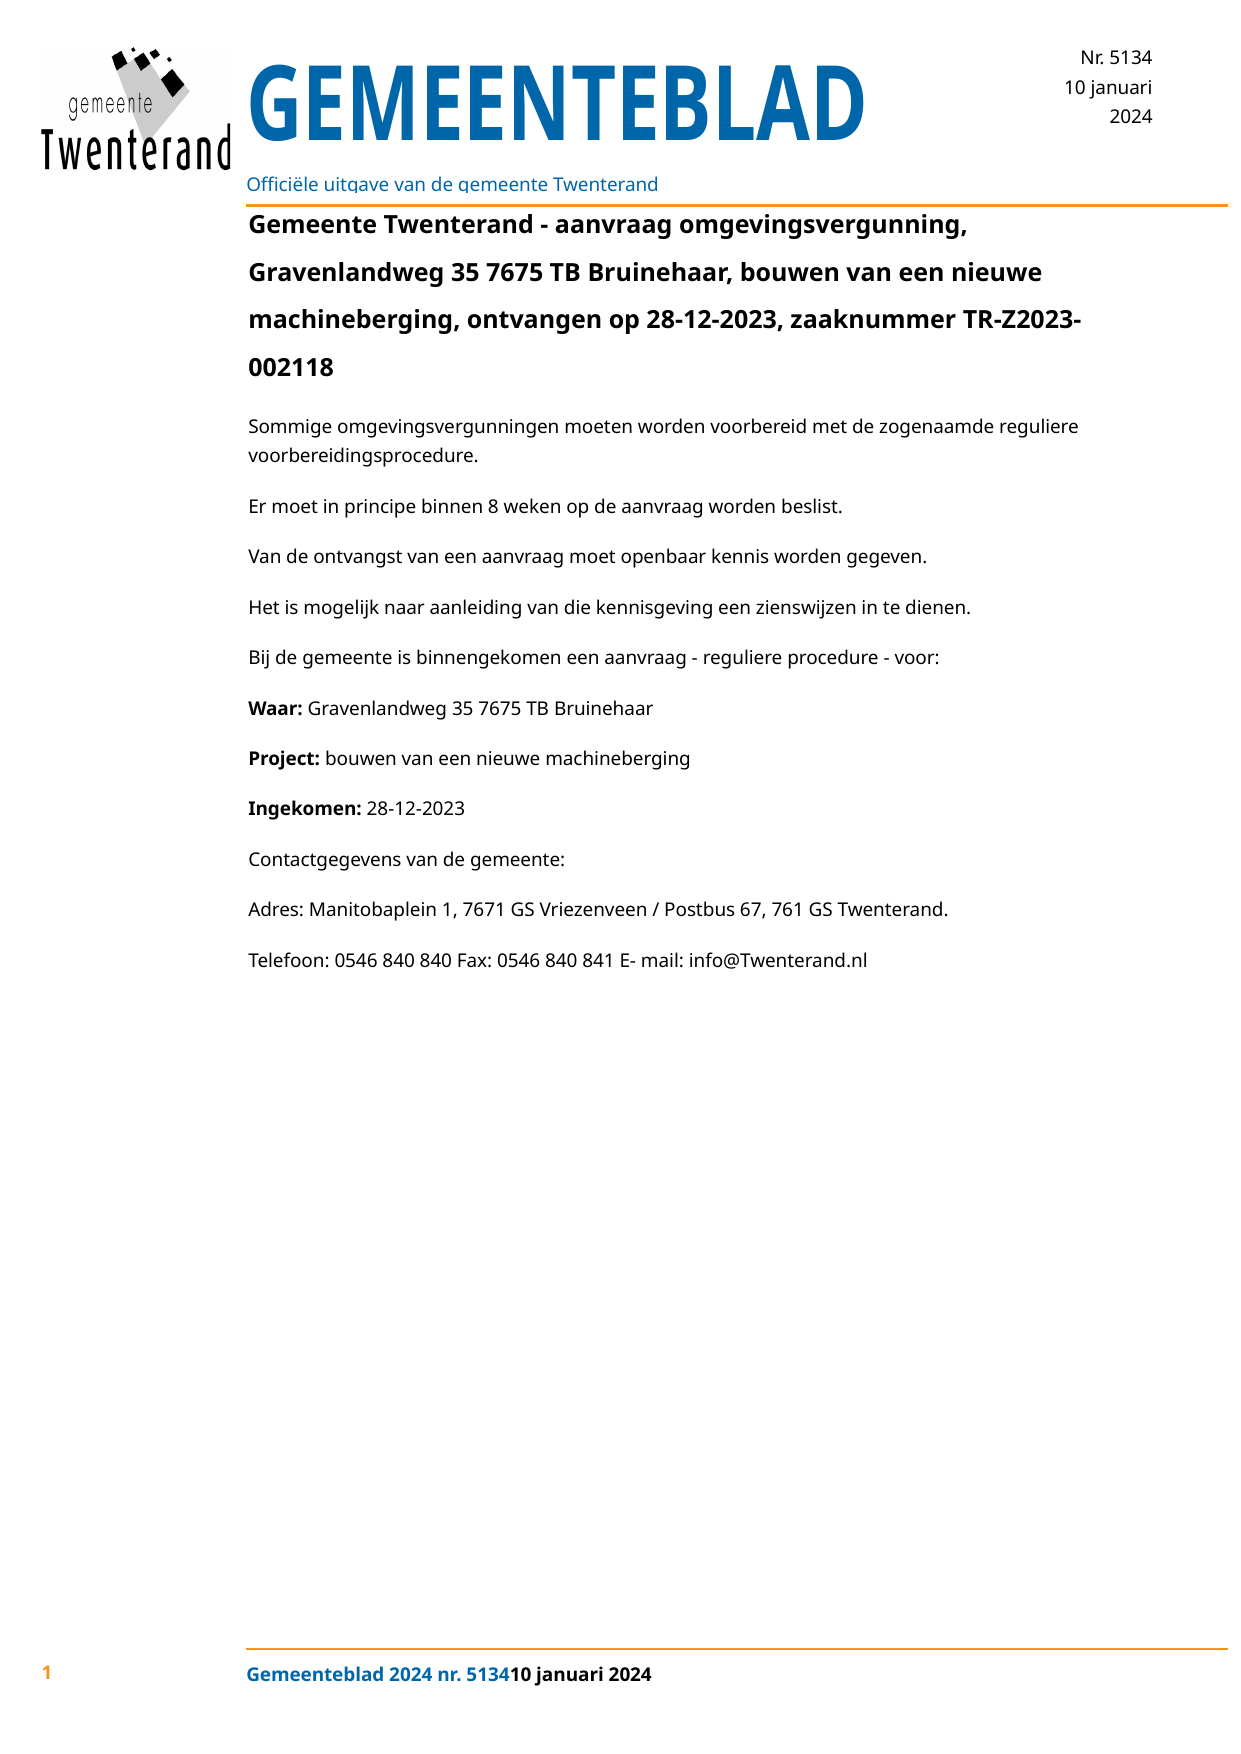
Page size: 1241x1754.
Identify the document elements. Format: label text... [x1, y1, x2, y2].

text Waar: Gravenlandweg 35 7675 TB Bruinehaar [248, 695, 1152, 721]
text Gemeente Twenterand - aanvraag omgevingsvergunning, Gravenlandweg 35 7675 TB Bruinehaar, bouwen van een nieuwe machineberging, ontvangen op 28-12-2023, zaaknummer TR-Z2023-002118 [248, 207, 1152, 384]
text Er moet in principe binnen 8 weken op de aanvraag worden beslist. [248, 493, 1152, 519]
text Contactgegevens van de gemeente: [248, 846, 1152, 872]
text Adres: Manitobaplein 1, 7671 GS Vriezenveen / Postbus 67, 761 GS Twenterand. [248, 896, 1152, 922]
text Het is mogelijk naar aanleiding van die kennisgeving een zienswijzen in te dienen. [248, 594, 1152, 620]
text Telefoon: 0546 840 840 Fax: 0546 840 841 E- mail: info@Twenterand.nl [248, 947, 1152, 973]
text Van de ontvangst van een aanvraag moet openbaar kennis worden gegeven. [248, 543, 1152, 569]
text Sommige omgevingsvergunningen moeten worden voorbereid met de zogenaamde reguliere voorbereidingsprocedure. [248, 413, 1152, 468]
picture [41, 47, 231, 172]
text Project: bouwen van een nieuwe machineberging [248, 745, 1152, 771]
text Bij de gemeente is binnengekomen een aanvraag - reguliere procedure - voor: [248, 644, 1152, 670]
text Ingekomen: 28-12-2023 [248, 796, 1152, 821]
